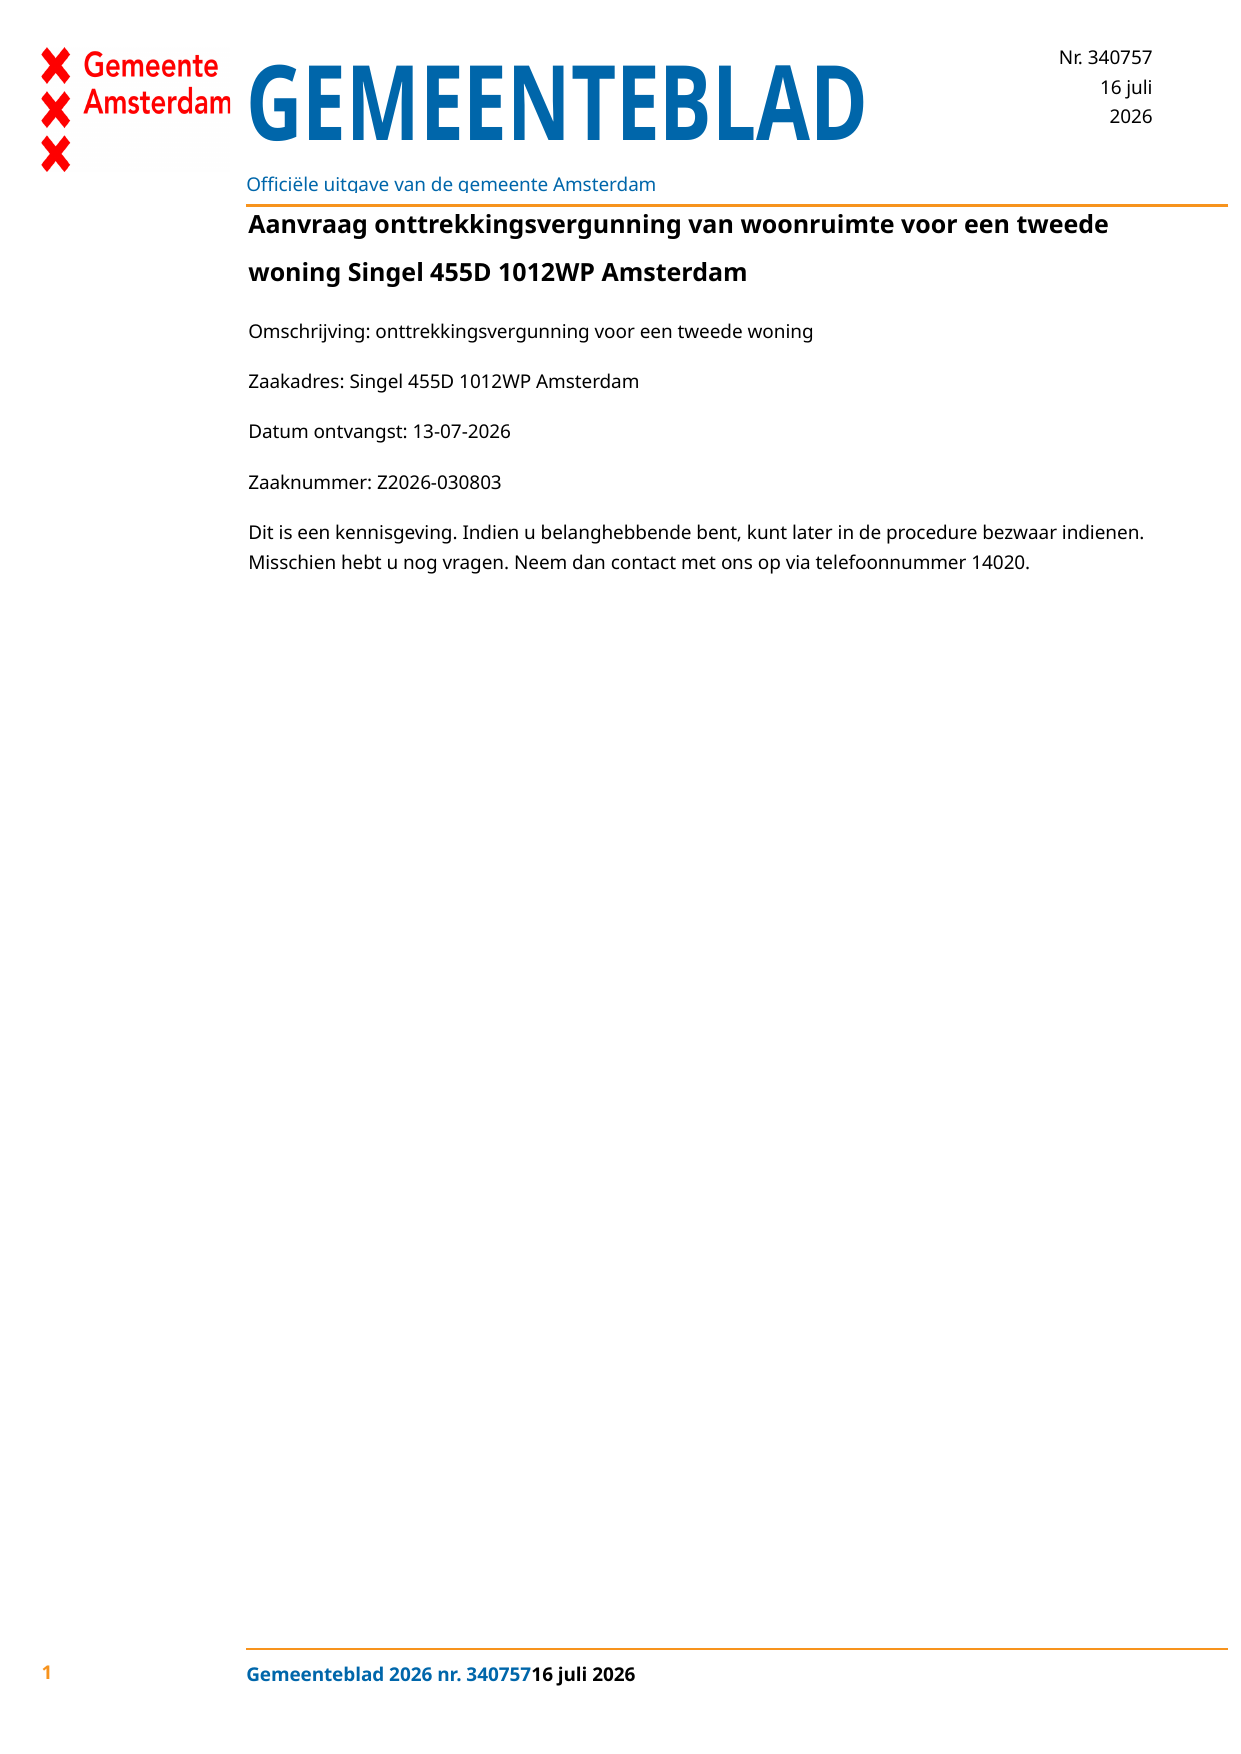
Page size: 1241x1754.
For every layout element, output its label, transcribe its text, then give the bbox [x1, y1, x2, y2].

text Zaakadres: Singel 455D 1012WP Amsterdam [248, 368, 1152, 394]
text Datum ontvangst: 13-07-2026 [248, 419, 1152, 444]
text Omschrijving: onttrekkingsvergunning voor een tweede woning [248, 318, 1152, 344]
picture [41, 47, 231, 172]
text Zaaknummer: Z2026-030803 [248, 469, 1152, 495]
text Aanvraag onttrekkingsvergunning van woonruimte voor een tweede woning Singel 455D 1012WP Amsterdam [248, 207, 1152, 288]
text Dit is een kennisgeving. Indien u belanghebbende bent, kunt later in de procedure bezwaar indienen. Misschien hebt u nog vragen. Neem dan contact met ons op via telefoonnummer 14020. [248, 519, 1152, 575]
